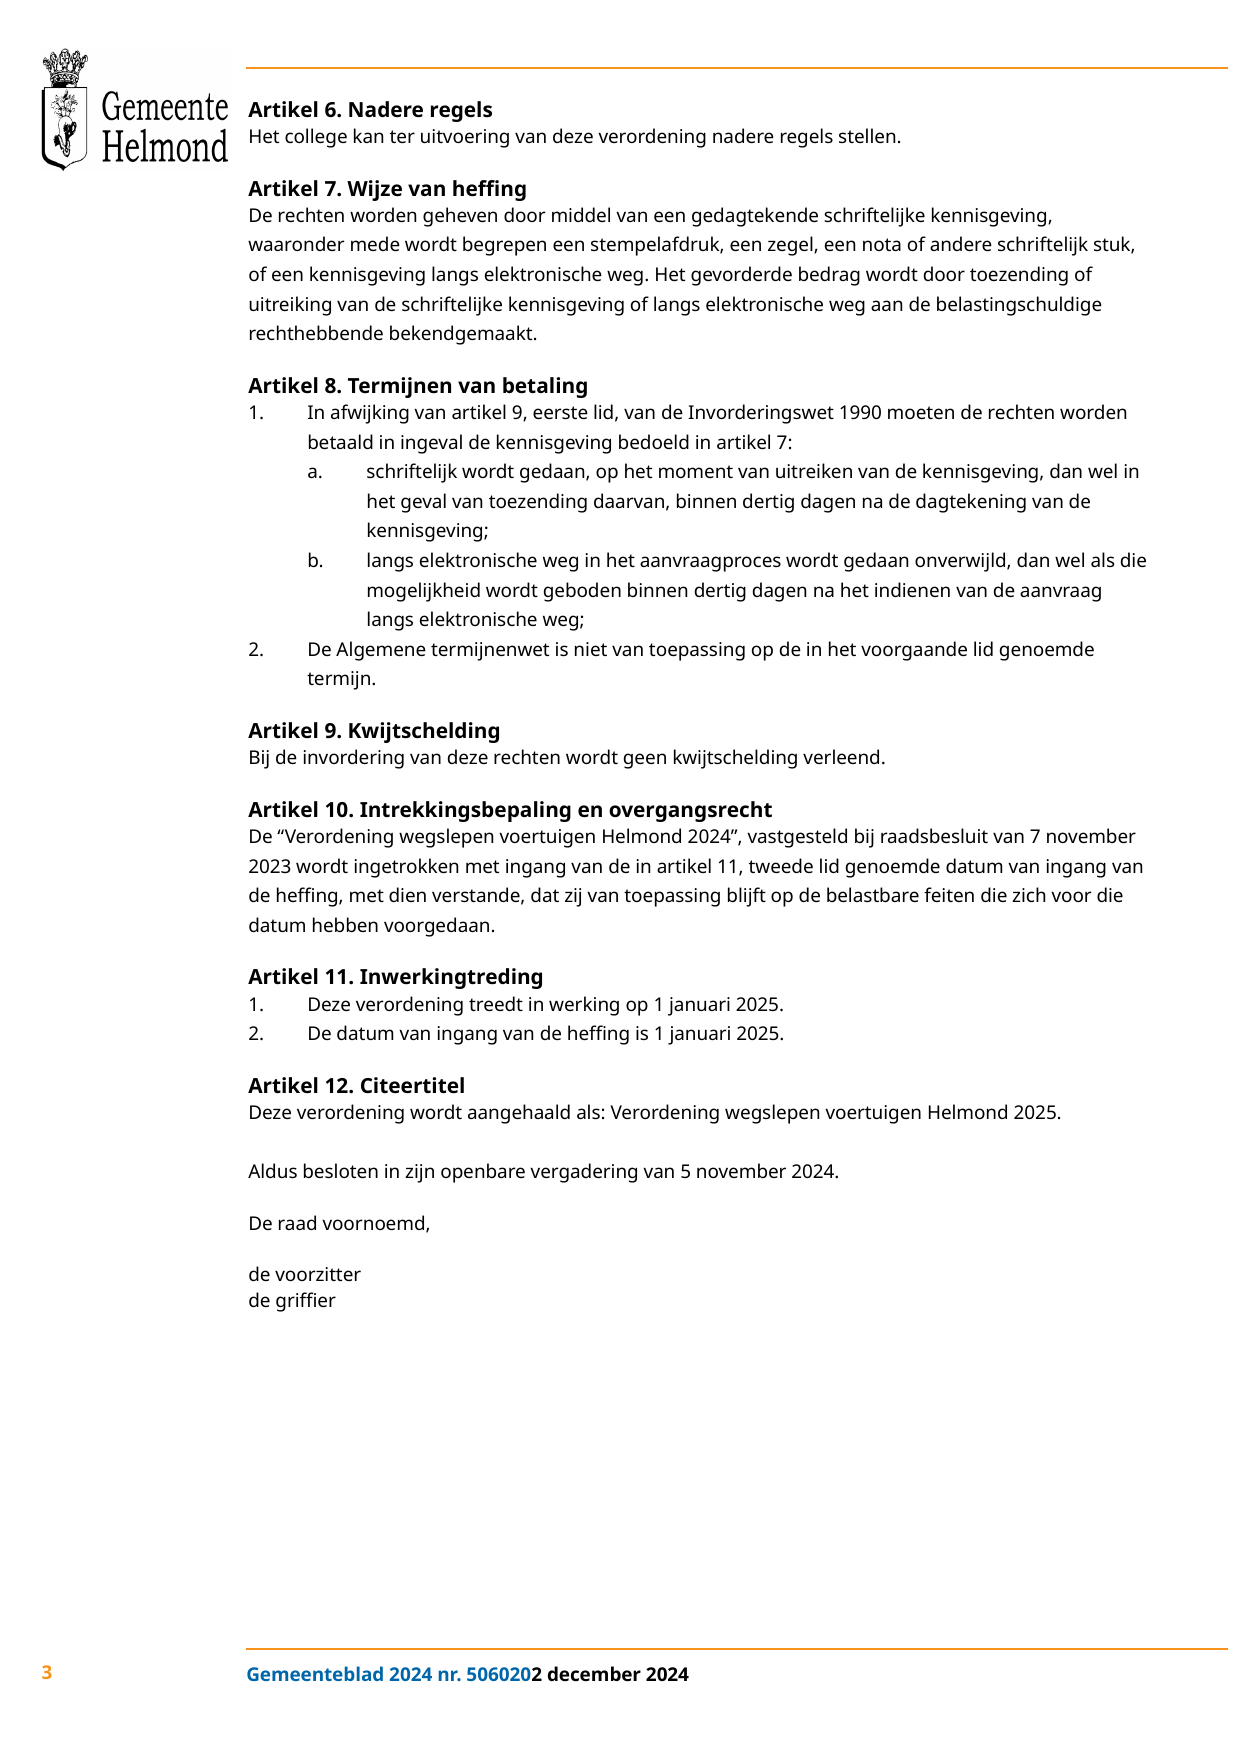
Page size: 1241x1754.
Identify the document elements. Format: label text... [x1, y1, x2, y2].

list schriftelijk wordt gedaan, op het moment van uitreiken van de kennisgeving, dan wel in het geval van toezending daarvan, binnen dertig dagen na de dagtekening van de kennisgeving; [307, 458, 1152, 543]
text de griffier [248, 1287, 1152, 1313]
text Artikel 11. Inwerkingtreding [248, 962, 1152, 991]
text Bij de invordering van deze rechten wordt geen kwijtschelding verleend. [248, 744, 1152, 770]
list De Algemene termijnenwet is niet van toepassing op de in het voorgaande lid genoemde termijn. [248, 636, 1152, 691]
text De raad voornoemd, [248, 1210, 1152, 1236]
picture [41, 47, 231, 172]
text Artikel 6. Nadere regels [248, 95, 1152, 123]
list Deze verordening treedt in werking op 1 januari 2025. [248, 991, 1152, 1017]
list In afwijking van artikel 9, eerste lid, van de Invorderingswet 1990 moeten de rechten worden betaald in ingeval de kennisgeving bedoeld in artikel 7: [248, 399, 1152, 454]
text Aldus besloten in zijn openbare vergadering van 5 november 2024. [248, 1158, 1152, 1184]
text Het college kan ter uitvoering van deze verordening nadere regels stellen. [248, 123, 1152, 149]
text Artikel 12. Citeertitel [248, 1071, 1152, 1099]
text Artikel 10. Intrekkingsbepaling en overgangsrecht [248, 795, 1152, 823]
text Artikel 7. Wijze van heffing [248, 174, 1152, 202]
text de voorzitter [248, 1261, 1152, 1287]
list De datum van ingang van de heffing is 1 januari 2025. [248, 1020, 1152, 1046]
list langs elektronische weg in het aanvraagproces wordt gedaan onverwijld, dan wel als die mogelijkheid wordt geboden binnen dertig dagen na het indienen van de aanvraag langs elektronische weg; [307, 547, 1152, 632]
text Artikel 9. Kwijtschelding [248, 716, 1152, 744]
text De rechten worden geheven door middel van een gedagtekende schriftelijke kennisgeving, waaronder mede wordt begrepen een stempelafdruk, een zegel, een nota of andere schriftelijk stuk, of een kennisgeving langs elektronische weg. Het gevorderde bedrag wordt door toezending of uitreiking van de schriftelijke kennisgeving of langs elektronische weg aan de belastingschuldige rechthebbende bekendgemaakt. [248, 202, 1152, 346]
text De “Verordening wegslepen voertuigen Helmond 2024”, vastgesteld bij raadsbesluit van 7 november 2023 wordt ingetrokken met ingang van de in artikel 11, tweede lid genoemde datum van ingang van de heffing, met dien verstande, dat zij van toepassing blijft op de belastbare feiten die zich voor die datum hebben voorgedaan. [248, 823, 1152, 938]
text Artikel 8. Termijnen van betaling [248, 371, 1152, 399]
text Deze verordening wordt aangehaald als: Verordening wegslepen voertuigen Helmond 2025. [248, 1099, 1152, 1125]
